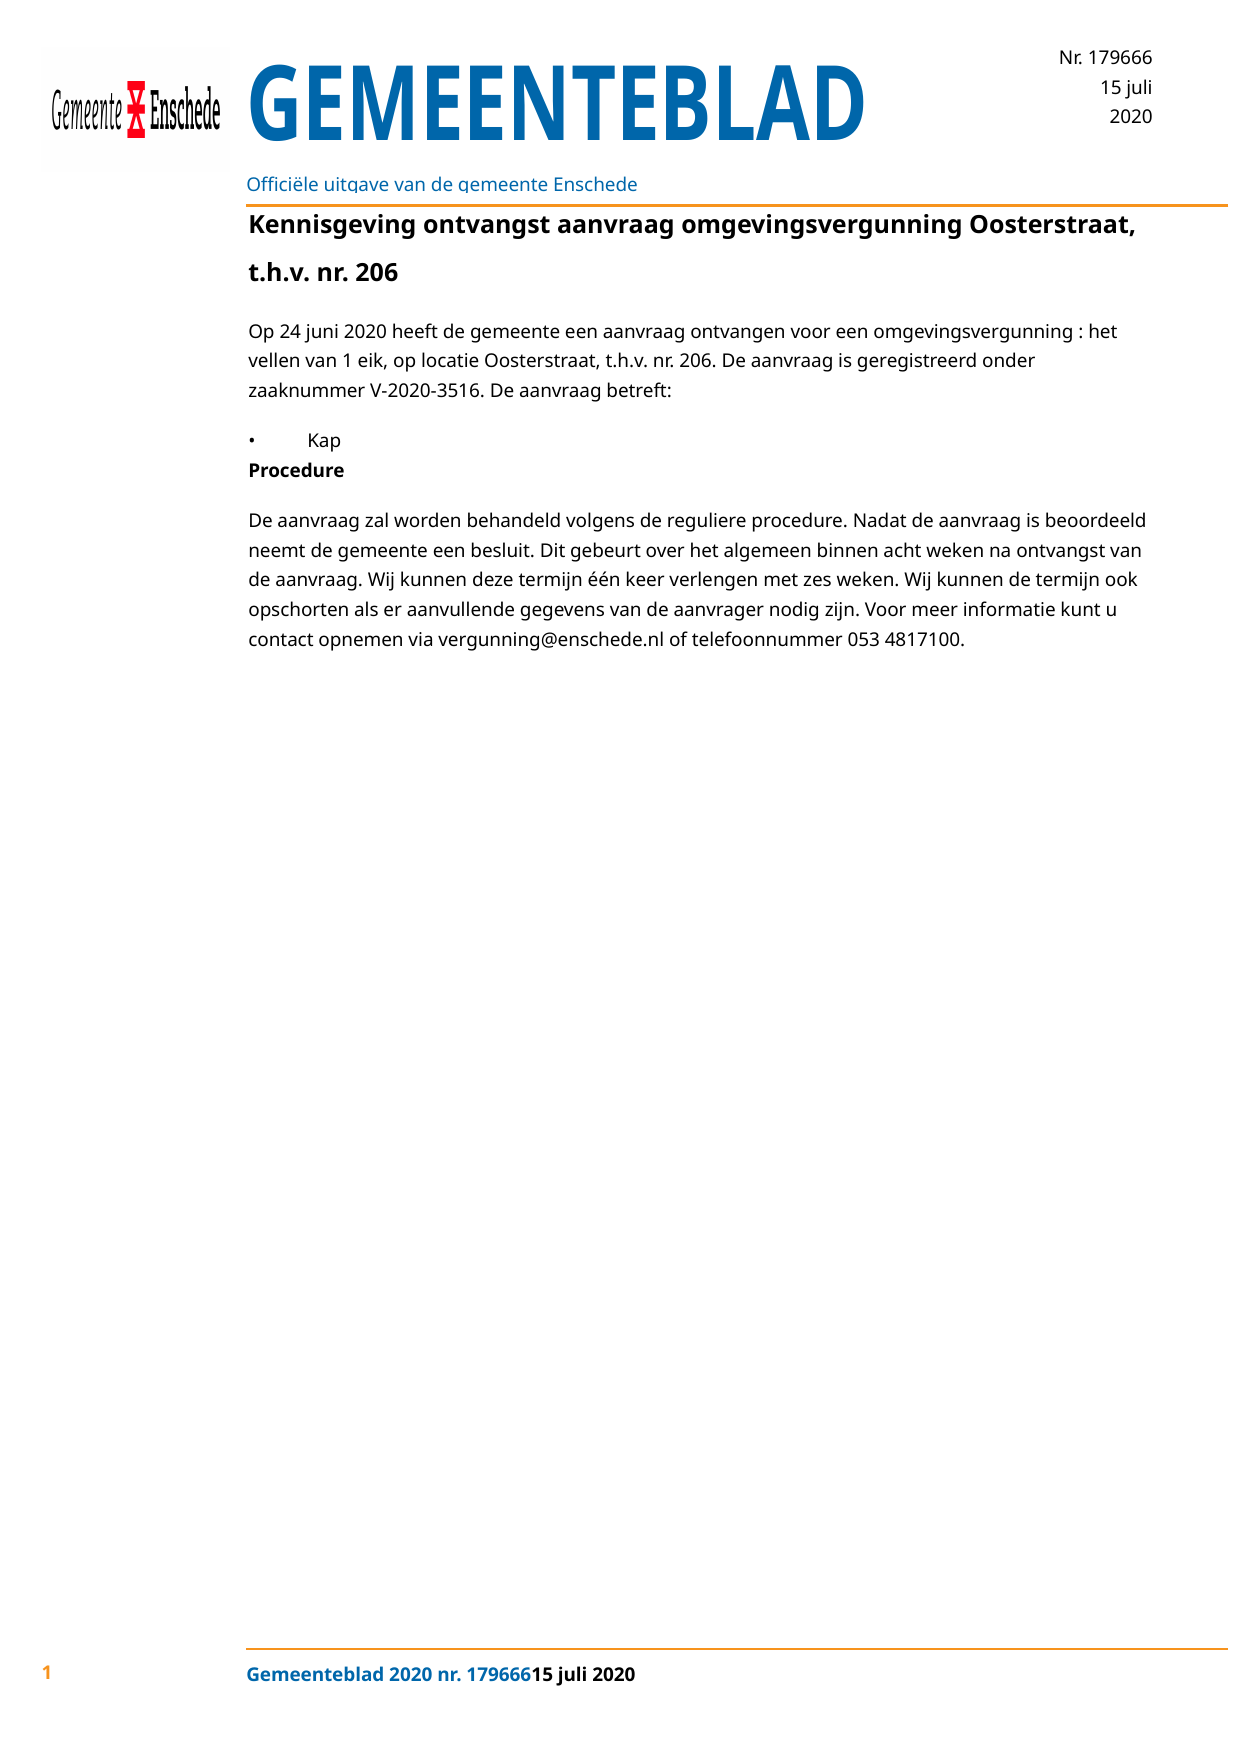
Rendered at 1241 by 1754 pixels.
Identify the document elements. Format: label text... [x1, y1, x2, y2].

text Kennisgeving ontvangst aanvraag omgevingsvergunning Oosterstraat, t.h.v. nr. 206 [248, 207, 1152, 288]
text De aanvraag zal worden behandeld volgens de reguliere procedure. Nadat de aanvraag is beoordeeld neemt de gemeente een besluit. Dit gebeurt over het algemeen binnen acht weken na ontvangst van de aanvraag. Wij kunnen deze termijn één keer verlengen met zes weken. Wij kunnen de termijn ook opschorten als er aanvullende gegevens van de aanvrager nodig zijn. Voor meer informatie kunt u contact opnemen via vergunning@enschede.nl of telefoonnummer 053 4817100. [248, 507, 1152, 652]
picture [41, 47, 231, 172]
list Kap [248, 427, 1152, 453]
text Op 24 juni 2020 heeft de gemeente een aanvraag ontvangen voor een omgevingsvergunning : het vellen van 1 eik, op locatie Oosterstraat, t.h.v. nr. 206. De aanvraag is geregistreerd onder zaaknummer V-2020-3516. De aanvraag betreft: [248, 318, 1152, 403]
text Procedure [248, 457, 1152, 483]
